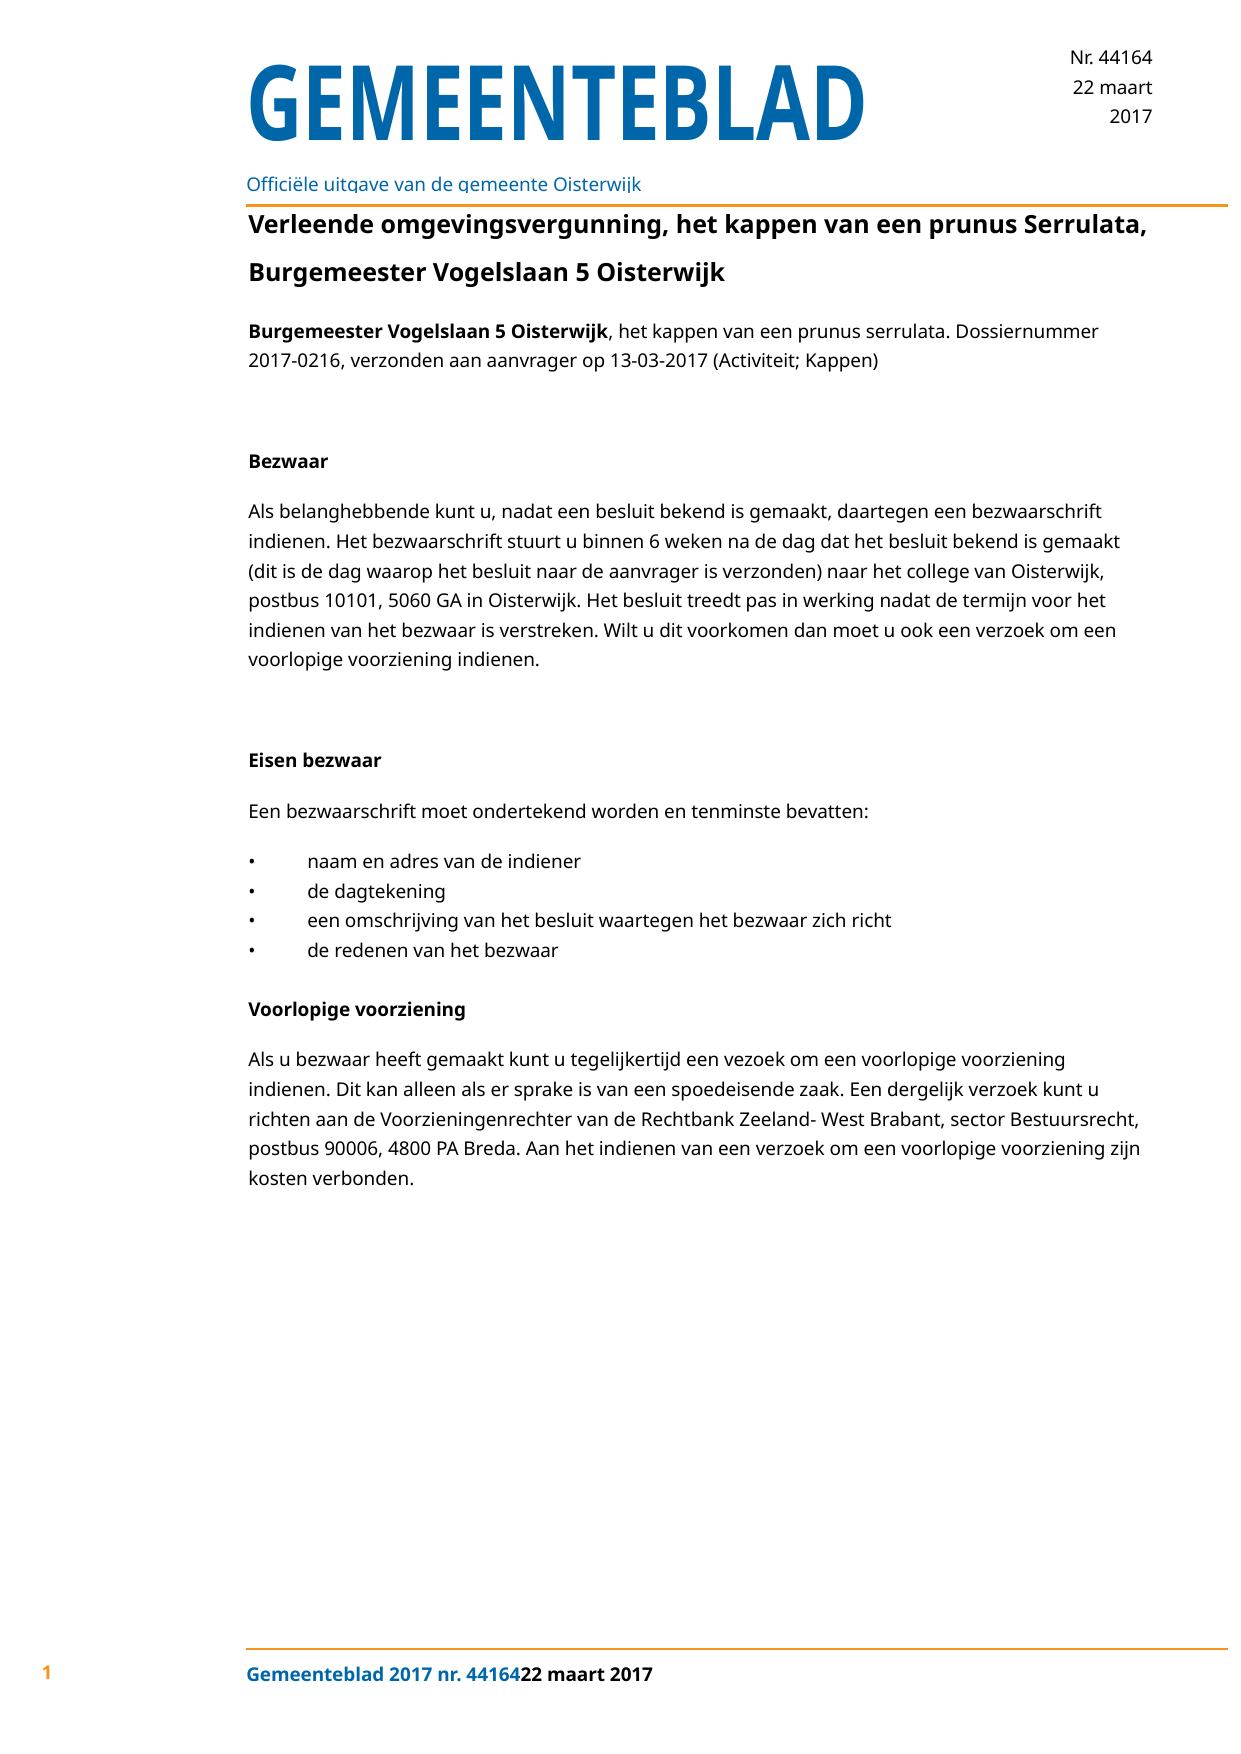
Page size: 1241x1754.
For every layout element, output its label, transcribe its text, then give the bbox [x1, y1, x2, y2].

list een omschrijving van het besluit waartegen het bezwaar zich richt [248, 907, 1152, 933]
text Verleende omgevingsvergunning, het kappen van een prunus Serrulata, Burgemeester Vogelslaan 5 Oisterwijk [248, 207, 1152, 288]
text Bezwaar [248, 448, 1152, 474]
text Als u bezwaar heeft gemaakt kunt u tegelijkertijd een vezoek om een voorlopige voorziening indienen. Dit kan alleen als er sprake is van een spoedeisende zaak. Een dergelijk verzoek kunt u richten aan de Voorzieningenrechter van de Rechtbank Zeeland- West Brabant, sector Bestuursrecht, postbus 90006, 4800 PA Breda. Aan het indienen van een verzoek om een voorlopige voorziening zijn kosten verbonden. [248, 1047, 1152, 1191]
text Een bezwaarschrift moet ondertekend worden en tenminste bevatten: [248, 798, 1152, 824]
list naam en adres van de indiener [248, 848, 1152, 874]
text Burgemeester Vogelslaan 5 Oisterwijk, het kappen van een prunus serrulata. Dossiernummer 2017-0216, verzonden aan aanvrager op 13-03-2017 (Activiteit; Kappen) [248, 318, 1152, 373]
text Als belanghebbende kunt u, nadat een besluit bekend is gemaakt, daartegen een bezwaarschrift indienen. Het bezwaarschrift stuurt u binnen 6 weken na de dag dat het besluit bekend is gemaakt (dit is de dag waarop het besluit naar de aanvrager is verzonden) naar het college van Oisterwijk, postbus 10101, 5060 GA in Oisterwijk. Het besluit treedt pas in werking nadat de termijn voor het indienen van het bezwaar is verstreken. Wilt u dit voorkomen dan moet u ook een verzoek om een voorlopige voorziening indienen. [248, 499, 1152, 672]
text Eisen bezwaar [248, 747, 1152, 773]
picture [41, 47, 231, 172]
list de dagtekening [248, 878, 1152, 904]
list de redenen van het bezwaar [248, 937, 1152, 963]
text Voorlopige voorziening [248, 996, 1152, 1022]
